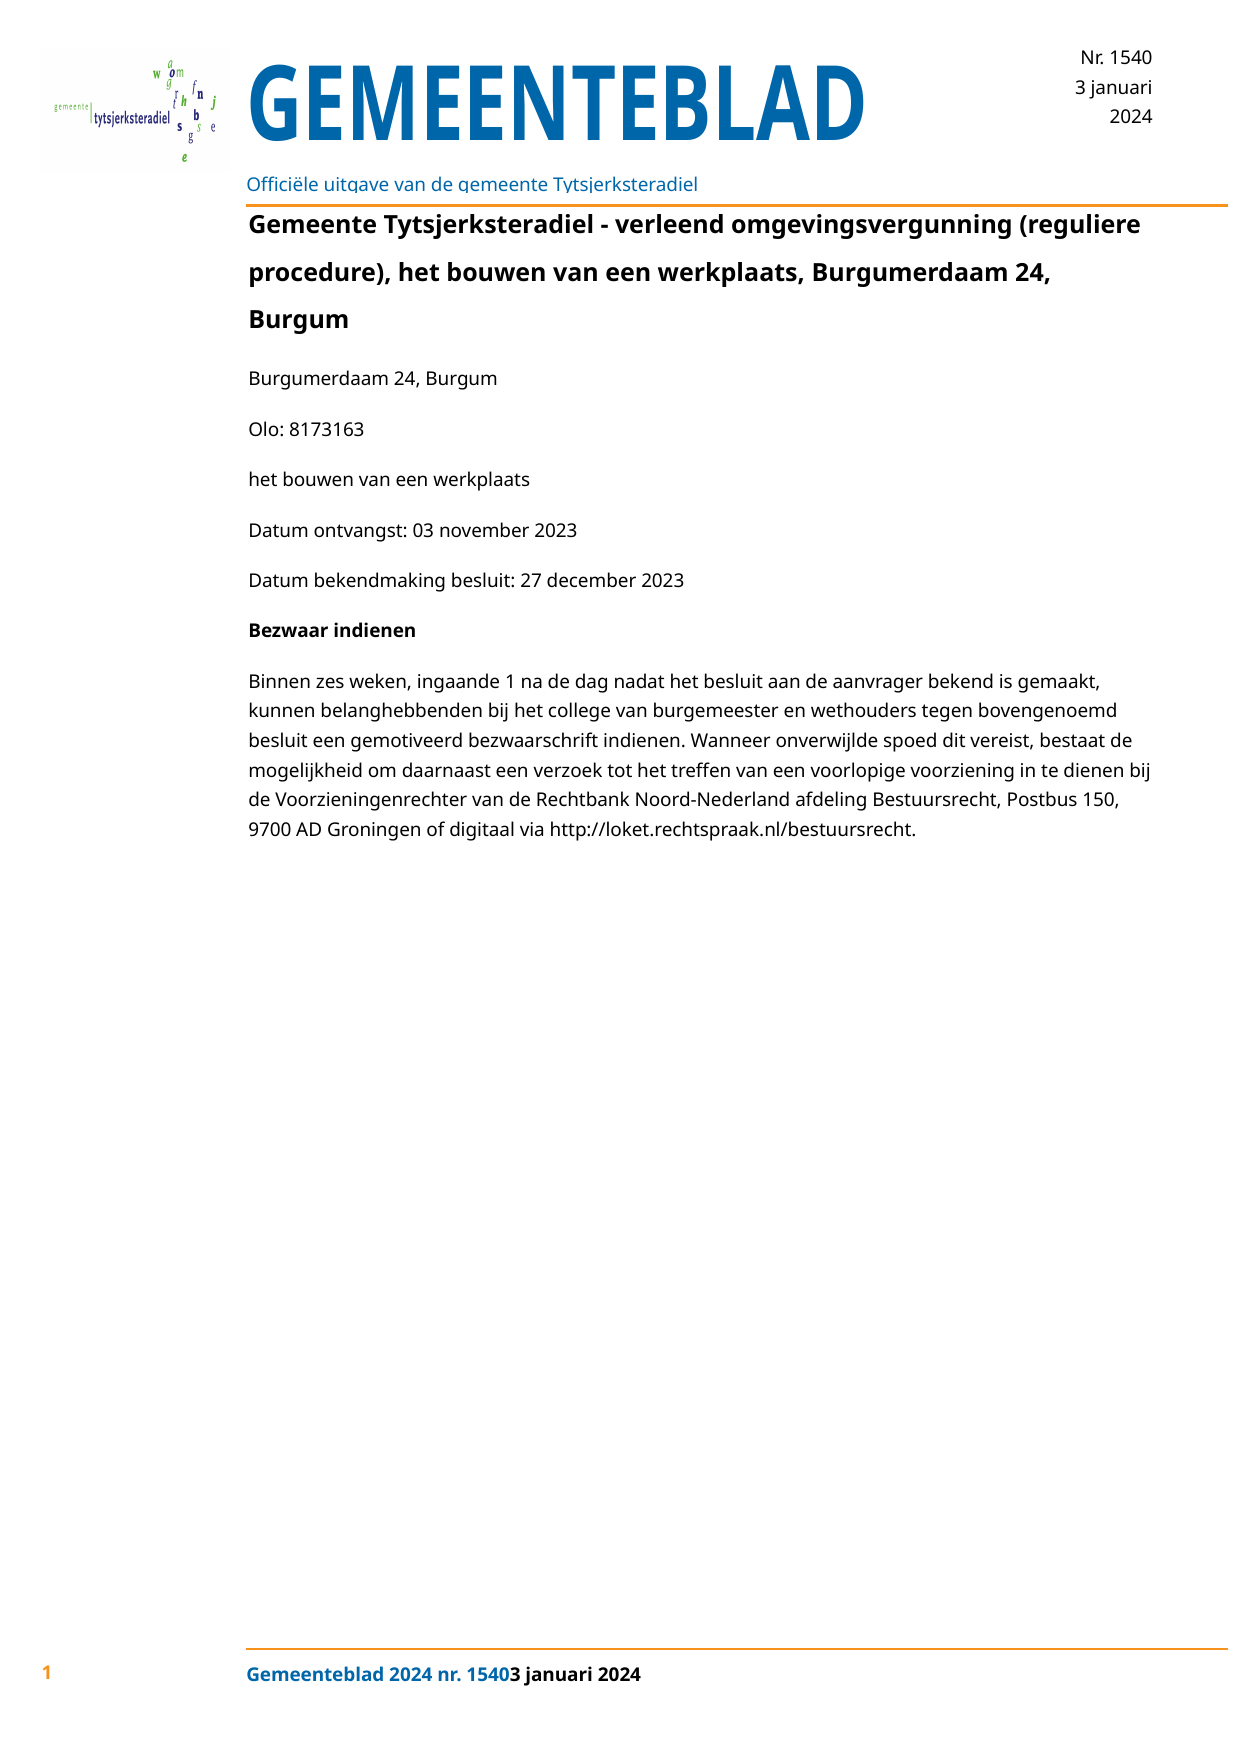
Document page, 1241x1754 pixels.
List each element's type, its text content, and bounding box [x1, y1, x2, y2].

picture [41, 47, 231, 172]
text Datum bekendmaking besluit: 27 december 2023 [248, 567, 1152, 593]
text Binnen zes weken, ingaande 1 na de dag nadat het besluit aan de aanvrager bekend is gemaakt, kunnen belanghebbenden bij het college van burgemeester en wethouders tegen bovengenoemd besluit een gemotiveerd bezwaarschrift indienen. Wanneer onverwijlde spoed dit vereist, bestaat de mogelijkheid om daarnaast een verzoek tot het treffen van een voorlopige voorziening in te dienen bij de Voorzieningenrechter van de Rechtbank Noord-Nederland afdeling Bestuursrecht, Postbus 150, 9700 AD Groningen of digitaal via http://loket.rechtspraak.nl/bestuursrecht. [248, 668, 1152, 842]
text Gemeente Tytsjerksteradiel - verleend omgevingsvergunning (reguliere procedure), het bouwen van een werkplaats, Burgumerdaam 24, Burgum [248, 207, 1152, 336]
text Bezwaar indienen [248, 618, 1152, 643]
text het bouwen van een werkplaats [248, 466, 1152, 492]
text Datum ontvangst: 03 november 2023 [248, 517, 1152, 542]
text Olo: 8173163 [248, 416, 1152, 442]
text Burgumerdaam 24, Burgum [248, 366, 1152, 391]
